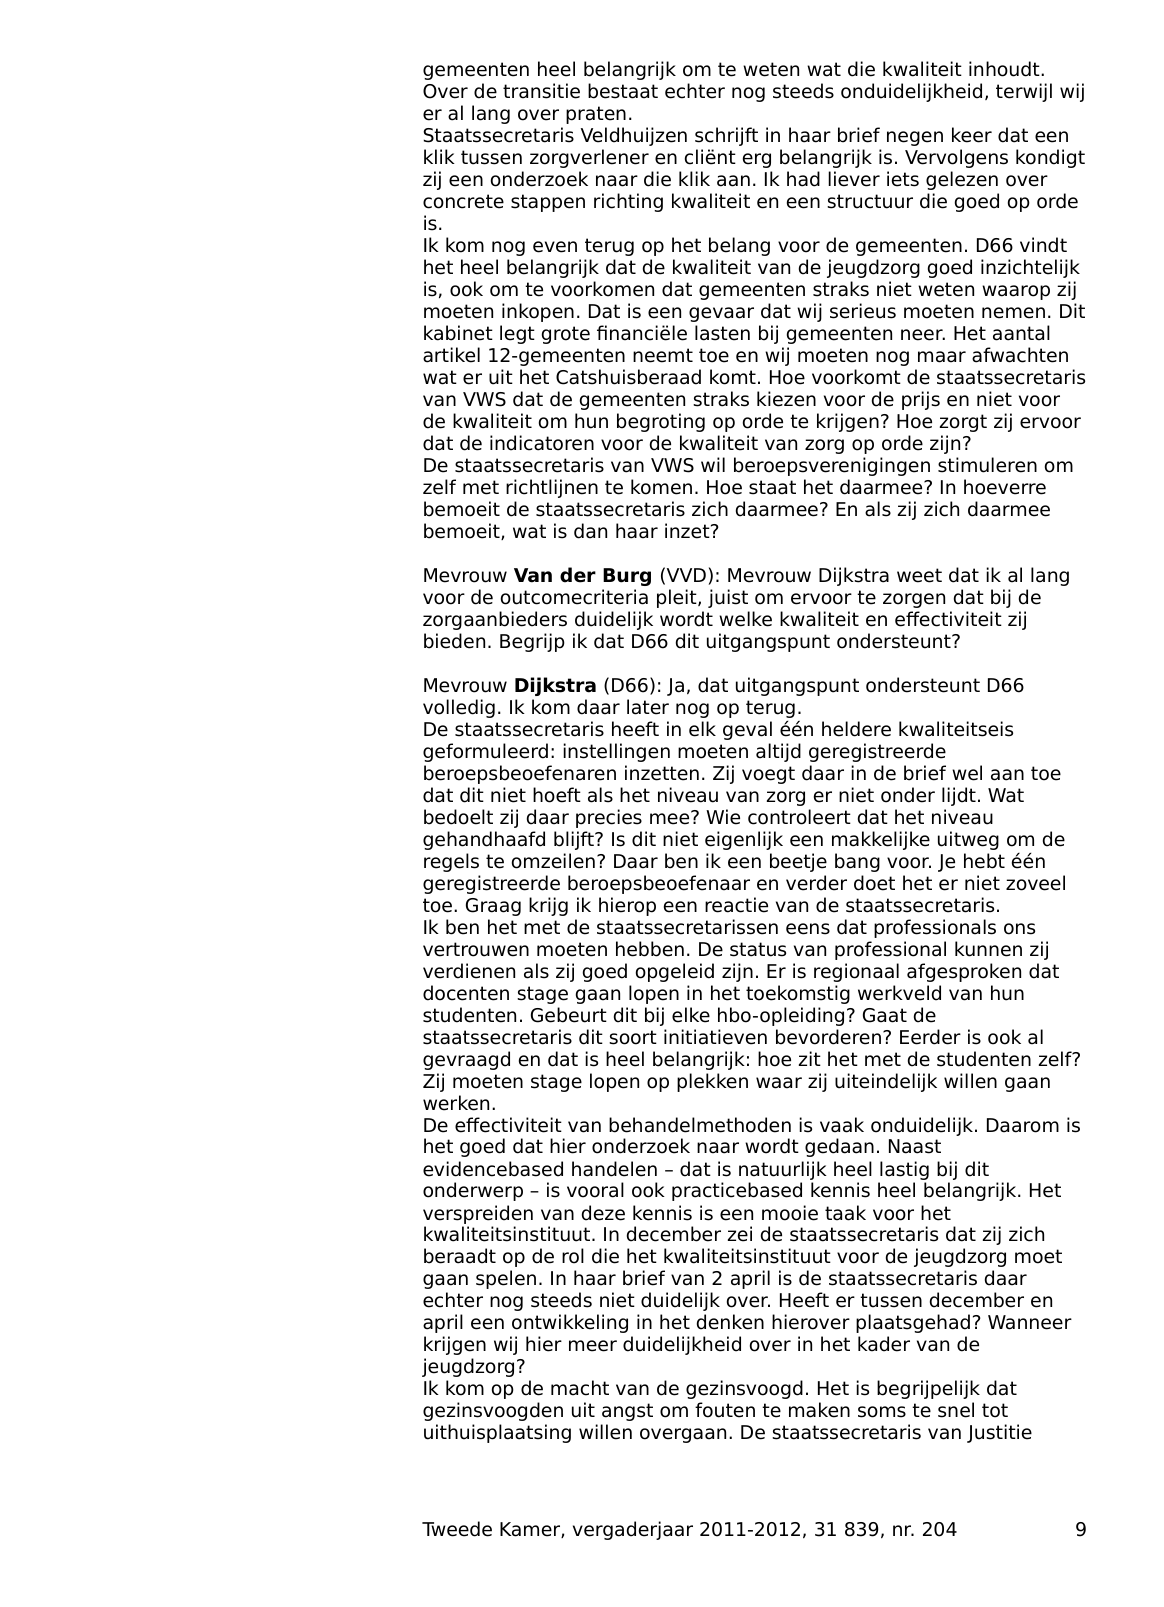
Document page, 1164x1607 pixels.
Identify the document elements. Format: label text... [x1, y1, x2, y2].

text Ik ben het met de staatssecretarissen eens dat professionals ons vertrouwen moeten hebben. De status van professional kunnen zij verdienen als zij goed opgeleid zijn. Er is regionaal afgesproken dat docenten stage gaan lopen in het toekomstig werkveld van hun studenten. Gebeurt dit bij elke hbo-opleiding? Gaat de staatssecretaris dit soort initiatieven bevorderen? Eerder is ook al gevraagd en dat is heel belangrijk: hoe zit het met de studenten zelf? Zij moeten stage lopen op plekken waar zij uiteindelijk willen gaan werken. [422, 917, 1087, 1114]
text Staatssecretaris Veldhuijzen schrijft in haar brief negen keer dat een klik tussen zorgverlener en cliënt erg belangrijk is. Vervolgens kondigt zij een onderzoek naar die klik aan. Ik had liever iets gelezen over concrete stappen richting kwaliteit en een structuur die goed op orde is. [422, 125, 1087, 235]
text De effectiviteit van behandelmethoden is vaak onduidelijk. Daarom is het goed dat hier onderzoek naar wordt gedaan. Naast evidencebased handelen – dat is natuurlijk heel lastig bij dit onderwerp – is vooral ook practicebased kennis heel belangrijk. Het verspreiden van deze kennis is een mooie taak voor het kwaliteitsinstituut. In december zei de staatssecretaris dat zij zich beraadt op de rol die het kwaliteitsinstituut voor de jeugdzorg moet gaan spelen. In haar brief van 2 april is de staatssecretaris daar echter nog steeds niet duidelijk over. Heeft er tussen december en april een ontwikkeling in het denken hierover plaatsgehad? Wanneer krijgen wij hier meer duidelijkheid over in het kader van de jeugdzorg? [422, 1114, 1087, 1378]
text De staatssecretaris heeft in elk geval één heldere kwaliteitseis geformuleerd: instellingen moeten altijd geregistreerde beroepsbeoefenaren inzetten. Zij voegt daar in de brief wel aan toe dat dit niet hoeft als het niveau van zorg er niet onder lijdt. Wat bedoelt zij daar precies mee? Wie controleert dat het niveau gehandhaafd blijft? Is dit niet eigenlijk een makkelijke uitweg om de regels te omzeilen? Daar ben ik een beetje bang voor. Je hebt één geregistreerde beroepsbeoefenaar en verder doet het er niet zoveel toe. Graag krijg ik hierop een reactie van de staatssecretaris. [422, 719, 1087, 917]
text De staatssecretaris van VWS wil beroepsverenigingen stimuleren om zelf met richtlijnen te komen. Hoe staat het daarmee? In hoeverre bemoeit de staatssecretaris zich daarmee? En als zij zich daarmee bemoeit, wat is dan haar inzet? [422, 455, 1087, 543]
text gemeenten heel belangrijk om te weten wat die kwaliteit inhoudt. Over de transitie bestaat echter nog steeds onduidelijkheid, terwijl wij er al lang over praten. [422, 59, 1087, 125]
text Mevrouw Van der Burg (VVD): Mevrouw Dijkstra weet dat ik al lang voor de outcomecriteria pleit, juist om ervoor te zorgen dat bij de zorgaanbieders duidelijk wordt welke kwaliteit en effectiviteit zij bieden. Begrijp ik dat D66 dit uitgangspunt ondersteunt? [422, 565, 1087, 653]
text Mevrouw Dijkstra (D66): Ja, dat uitgangspunt ondersteunt D66 volledig. Ik kom daar later nog op terug. [422, 675, 1087, 719]
text Ik kom op de macht van de gezinsvoogd. Het is begrijpelijk dat gezinsvoogden uit angst om fouten te maken soms te snel tot uithuisplaatsing willen overgaan. De staatssecretaris van Justitie [422, 1378, 1087, 1444]
text Ik kom nog even terug op het belang voor de gemeenten. D66 vindt het heel belangrijk dat de kwaliteit van de jeugdzorg goed inzichtelijk is, ook om te voorkomen dat gemeenten straks niet weten waarop zij moeten inkopen. Dat is een gevaar dat wij serieus moeten nemen. Dit kabinet legt grote financiële lasten bij gemeenten neer. Het aantal artikel 12-gemeenten neemt toe en wij moeten nog maar afwachten wat er uit het Catshuisberaad komt. Hoe voorkomt de staatssecretaris van VWS dat de gemeenten straks kiezen voor de prijs en niet voor de kwaliteit om hun begroting op orde te krijgen? Hoe zorgt zij ervoor dat de indicatoren voor de kwaliteit van zorg op orde zijn? [422, 235, 1087, 455]
